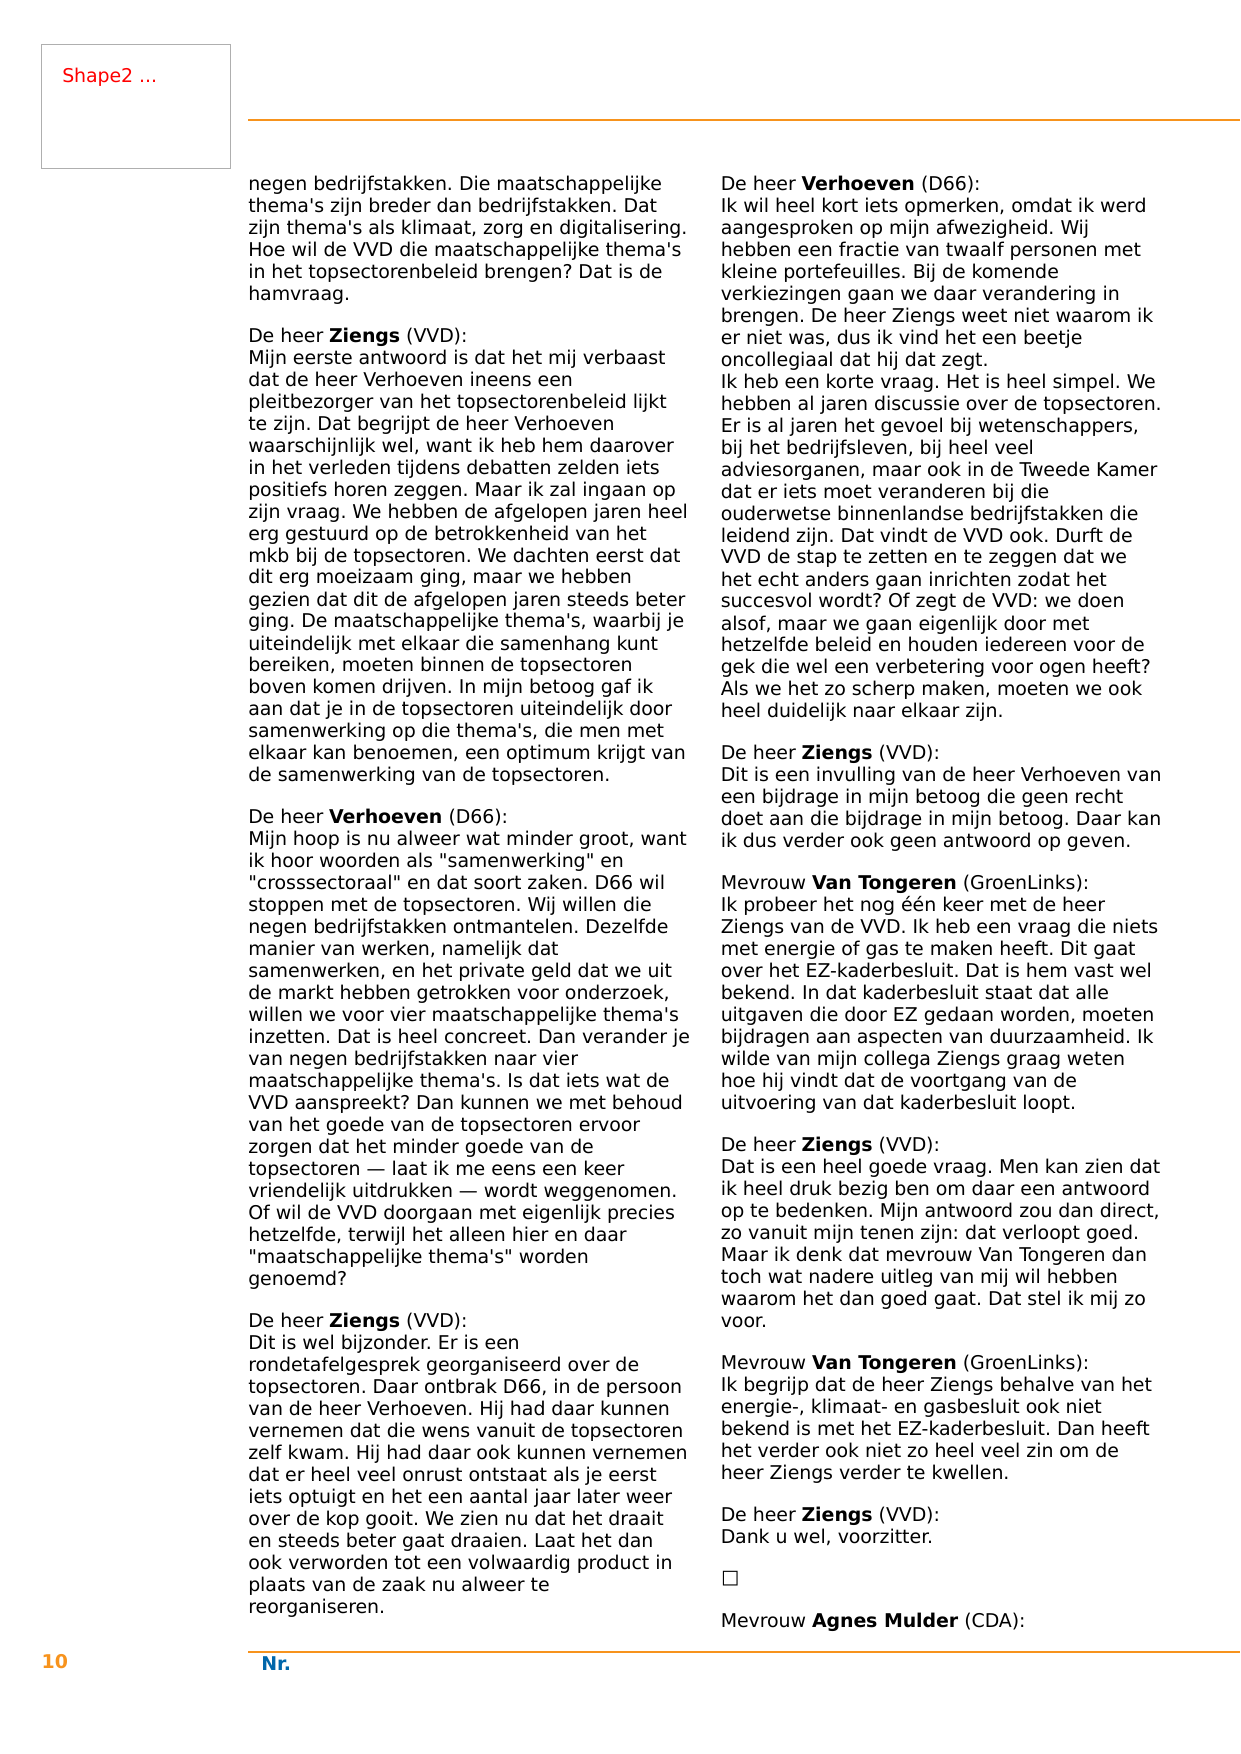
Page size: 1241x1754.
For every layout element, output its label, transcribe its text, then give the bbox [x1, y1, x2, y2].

text Mijn eerste antwoord is dat het mij verbaast dat de heer Verhoeven ineens een pleitbezorger van het topsectorenbeleid lijkt te zijn. Dat begrijpt de heer Verhoeven waarschijnlijk wel, want ik heb hem daarover in het verleden tijdens debatten zelden iets positiefs horen zeggen. Maar ik zal ingaan op zijn vraag. We hebben de afgelopen jaren heel erg gestuurd op de betrokkenheid van het mkb bij de topsectoren. We dachten eerst dat dit erg moeizaam ging, maar we hebben gezien dat dit de afgelopen jaren steeds beter ging. De maatschappelijke thema's, waarbij je uiteindelijk met elkaar die samenhang kunt bereiken, moeten binnen de topsectoren boven komen drijven. In mijn betoog gaf ik aan dat je in de topsectoren uiteindelijk door samenwerking op die thema's, die men met elkaar kan benoemen, een optimum krijgt van de samenwerking van de topsectoren. [248, 347, 691, 786]
text Ik heb een korte vraag. Het is heel simpel. We hebben al jaren discussie over de topsectoren. Er is al jaren het gevoel bij wetenschappers, bij het bedrijfsleven, bij heel veel adviesorganen, maar ook in de Tweede Kamer dat er iets moet veranderen bij die ouderwetse binnenlandse bedrijfstakken die leidend zijn. Dat vindt de VVD ook. Durft de VVD de stap te zetten en te zeggen dat we het echt anders gaan inrichten zodat het succesvol wordt? Of zegt de VVD: we doen alsof, maar we gaan eigenlijk door met hetzelfde beleid en houden iedereen voor de gek die wel een verbetering voor ogen heeft? Als we het zo scherp maken, moeten we ook heel duidelijk naar elkaar zijn. [721, 371, 1163, 722]
text Dat is een heel goede vraag. Men kan zien dat ik heel druk bezig ben om daar een antwoord op te bedenken. Mijn antwoord zou dan direct, zo vanuit mijn tenen zijn: dat verloopt goed. Maar ik denk dat mevrouw Van Tongeren dan toch wat nadere uitleg van mij wil hebben waarom het dan goed gaat. Dat stel ik mij zo voor. [721, 1156, 1163, 1332]
text Mijn hoop is nu alweer wat minder groot, want ik hoor woorden als "samenwerking" en "crosssectoraal" en dat soort zaken. D66 wil stoppen met de topsectoren. Wij willen die negen bedrijfstakken ontmantelen. Dezelfde manier van werken, namelijk dat samenwerken, en het private geld dat we uit de markt hebben getrokken voor onderzoek, willen we voor vier maatschappelijke thema's inzetten. Dat is heel concreet. Dan verander je van negen bedrijfstakken naar vier maatschappelijke thema's. Is dat iets wat de VVD aanspreekt? Dan kunnen we met behoud van het goede van de topsectoren ervoor zorgen dat het minder goede van de topsectoren — laat ik me eens een keer vriendelijk uitdrukken — wordt weggenomen. Of wil de VVD doorgaan met eigenlijk precies hetzelfde, terwijl het alleen hier en daar "maatschappelijke thema's" worden genoemd? [248, 828, 691, 1290]
text De heer Verhoeven (D66): [721, 173, 1163, 195]
text De heer Ziengs (VVD): [721, 1504, 1163, 1526]
text Mevrouw Van Tongeren (GroenLinks): [721, 1352, 1163, 1374]
text ⬜ [721, 1568, 1163, 1589]
text De heer Ziengs (VVD): [248, 325, 691, 347]
text De heer Ziengs (VVD): [721, 1134, 1163, 1156]
text Mevrouw Agnes Mulder (CDA): [721, 1609, 1163, 1632]
text De heer Verhoeven (D66): [248, 806, 691, 828]
text De heer Ziengs (VVD): [721, 742, 1163, 764]
text negen bedrijfstakken. Die maatschappelijke thema's zijn breder dan bedrijfstakken. Dat zijn thema's als klimaat, zorg en digitalisering. Hoe wil de VVD die maatschappelijke thema's in het topsectorenbeleid brengen? Dat is de hamvraag. [248, 173, 691, 305]
text Dank u wel, voorzitter. [721, 1526, 1163, 1548]
text Ik begrijp dat de heer Ziengs behalve van het energie-, klimaat- en gasbesluit ook niet bekend is met het EZ-kaderbesluit. Dan heeft het verder ook niet zo heel veel zin om de heer Ziengs verder te kwellen. [721, 1374, 1163, 1484]
text De heer Ziengs (VVD): [248, 1310, 691, 1332]
text Dit is wel bijzonder. Er is een rondetafelgesprek georganiseerd over de topsectoren. Daar ontbrak D66, in de persoon van de heer Verhoeven. Hij had daar kunnen vernemen dat die wens vanuit de topsectoren zelf kwam. Hij had daar ook kunnen vernemen dat er heel veel onrust ontstaat als je eerst iets optuigt en het een aantal jaar later weer over de kop gooit. We zien nu dat het draait en steeds beter gaat draaien. Laat het dan ook verworden tot een volwaardig product in plaats van de zaak nu alweer te reorganiseren. [248, 1332, 691, 1617]
text Ik probeer het nog één keer met de heer Ziengs van de VVD. Ik heb een vraag die niets met energie of gas te maken heeft. Dit gaat over het EZ-kaderbesluit. Dat is hem vast wel bekend. In dat kaderbesluit staat dat alle uitgaven die door EZ gedaan worden, moeten bijdragen aan aspecten van duurzaamheid. Ik wilde van mijn collega Ziengs graag weten hoe hij vindt dat de voortgang van de uitvoering van dat kaderbesluit loopt. [721, 894, 1163, 1114]
text Dit is een invulling van de heer Verhoeven van een bijdrage in mijn betoog die geen recht doet aan die bijdrage in mijn betoog. Daar kan ik dus verder ook geen antwoord op geven. [721, 764, 1163, 852]
text Mevrouw Van Tongeren (GroenLinks): [721, 872, 1163, 894]
text Ik wil heel kort iets opmerken, omdat ik werd aangesproken op mijn afwezigheid. Wij hebben een fractie van twaalf personen met kleine portefeuilles. Bij de komende verkiezingen gaan we daar verandering in brengen. De heer Ziengs weet niet waarom ik er niet was, dus ik vind het een beetje oncollegiaal dat hij dat zegt. [721, 195, 1163, 371]
